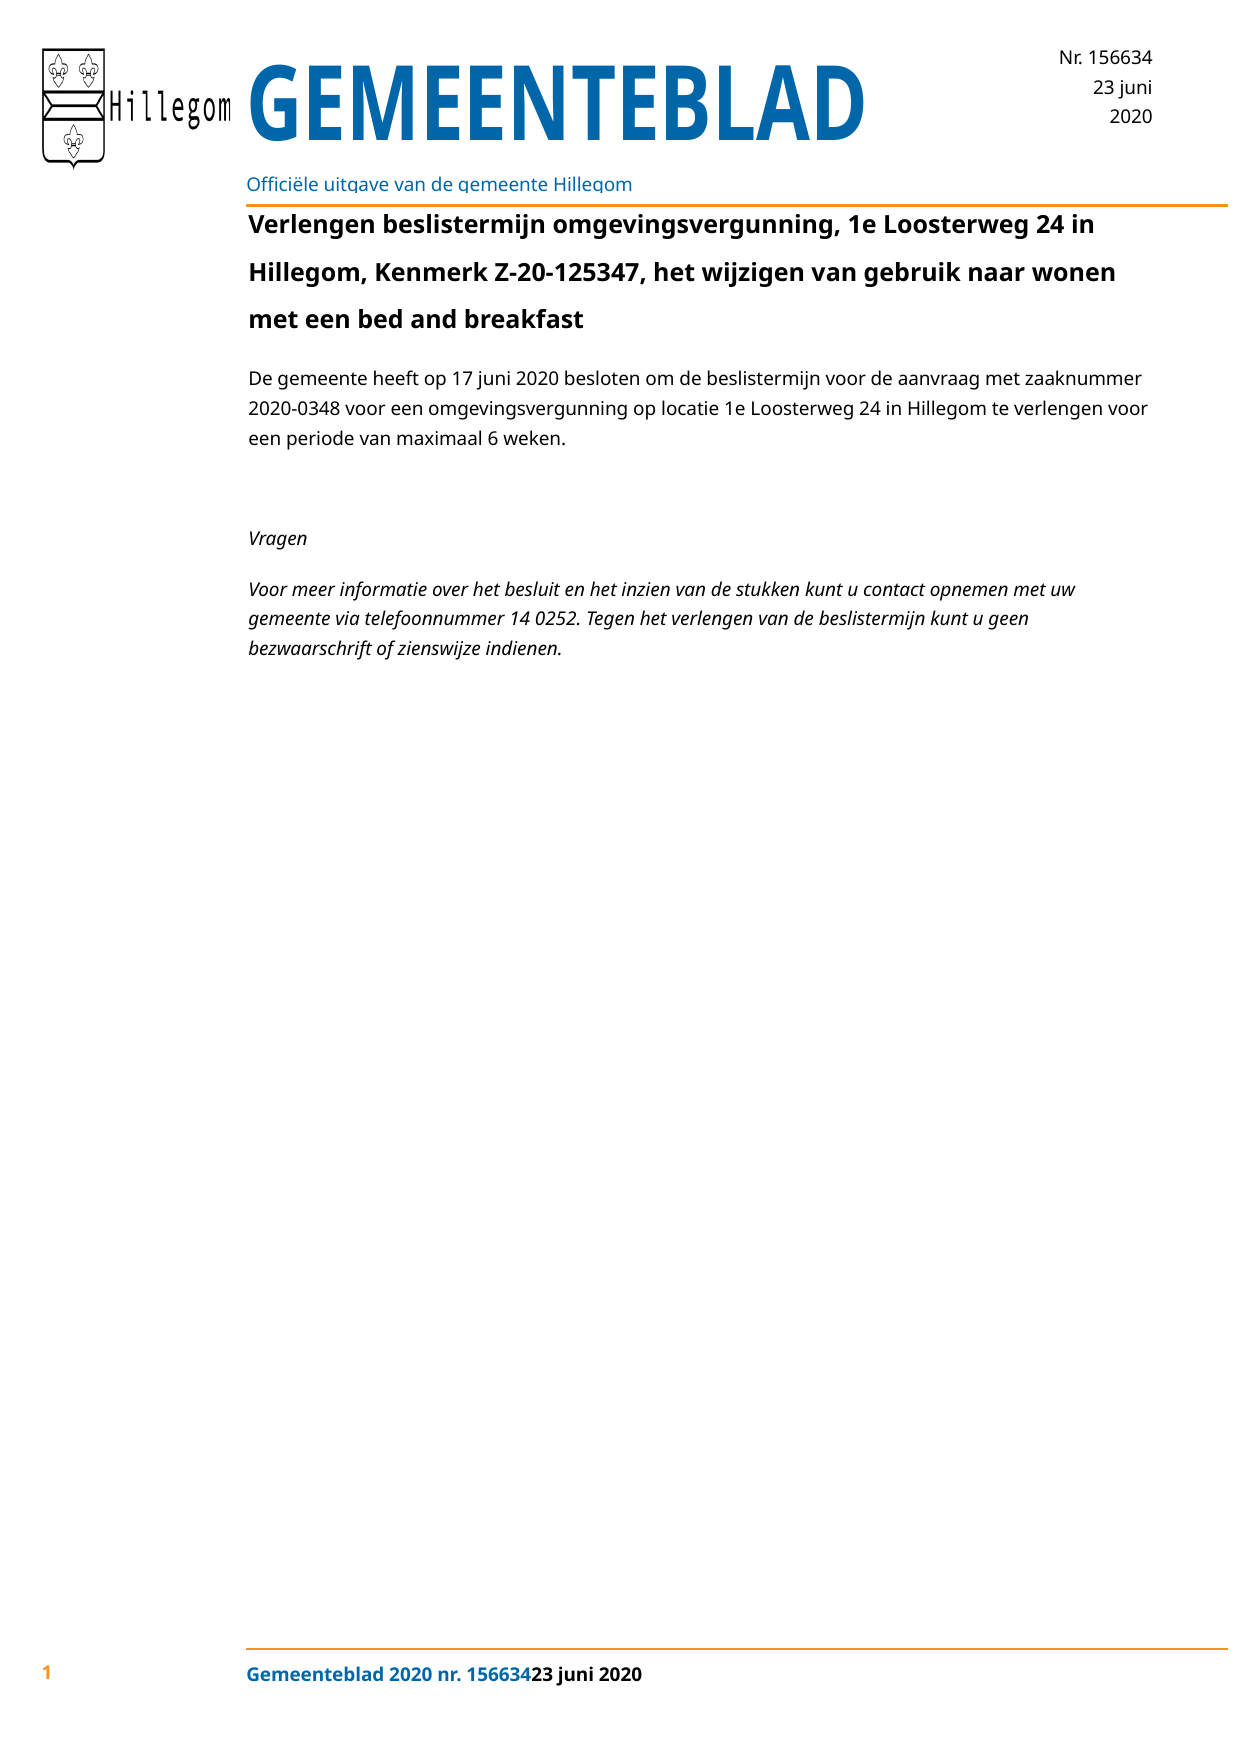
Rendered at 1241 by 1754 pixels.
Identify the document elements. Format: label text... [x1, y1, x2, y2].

text De gemeente heeft op 17 juni 2020 besloten om de beslistermijn voor de aanvraag met zaaknummer 2020-0348 voor een omgevingsvergunning op locatie 1e Loosterweg 24 in Hillegom te verlengen voor een periode van maximaal 6 weken. [248, 366, 1152, 450]
text Vragen [248, 526, 1152, 551]
picture [41, 47, 231, 172]
text Verlengen beslistermijn omgevingsvergunning, 1e Loosterweg 24 in Hillegom, Kenmerk Z-20-125347, het wijzigen van gebruik naar wonen met een bed and breakfast [248, 207, 1152, 336]
text Voor meer informatie over het besluit en het inzien van de stukken kunt u contact opnemen met uw gemeente via telefoonnummer 14 0252. Tegen het verlengen van de beslistermijn kunt u geen bezwaarschrift of zienswijze indienen. [248, 576, 1152, 661]
